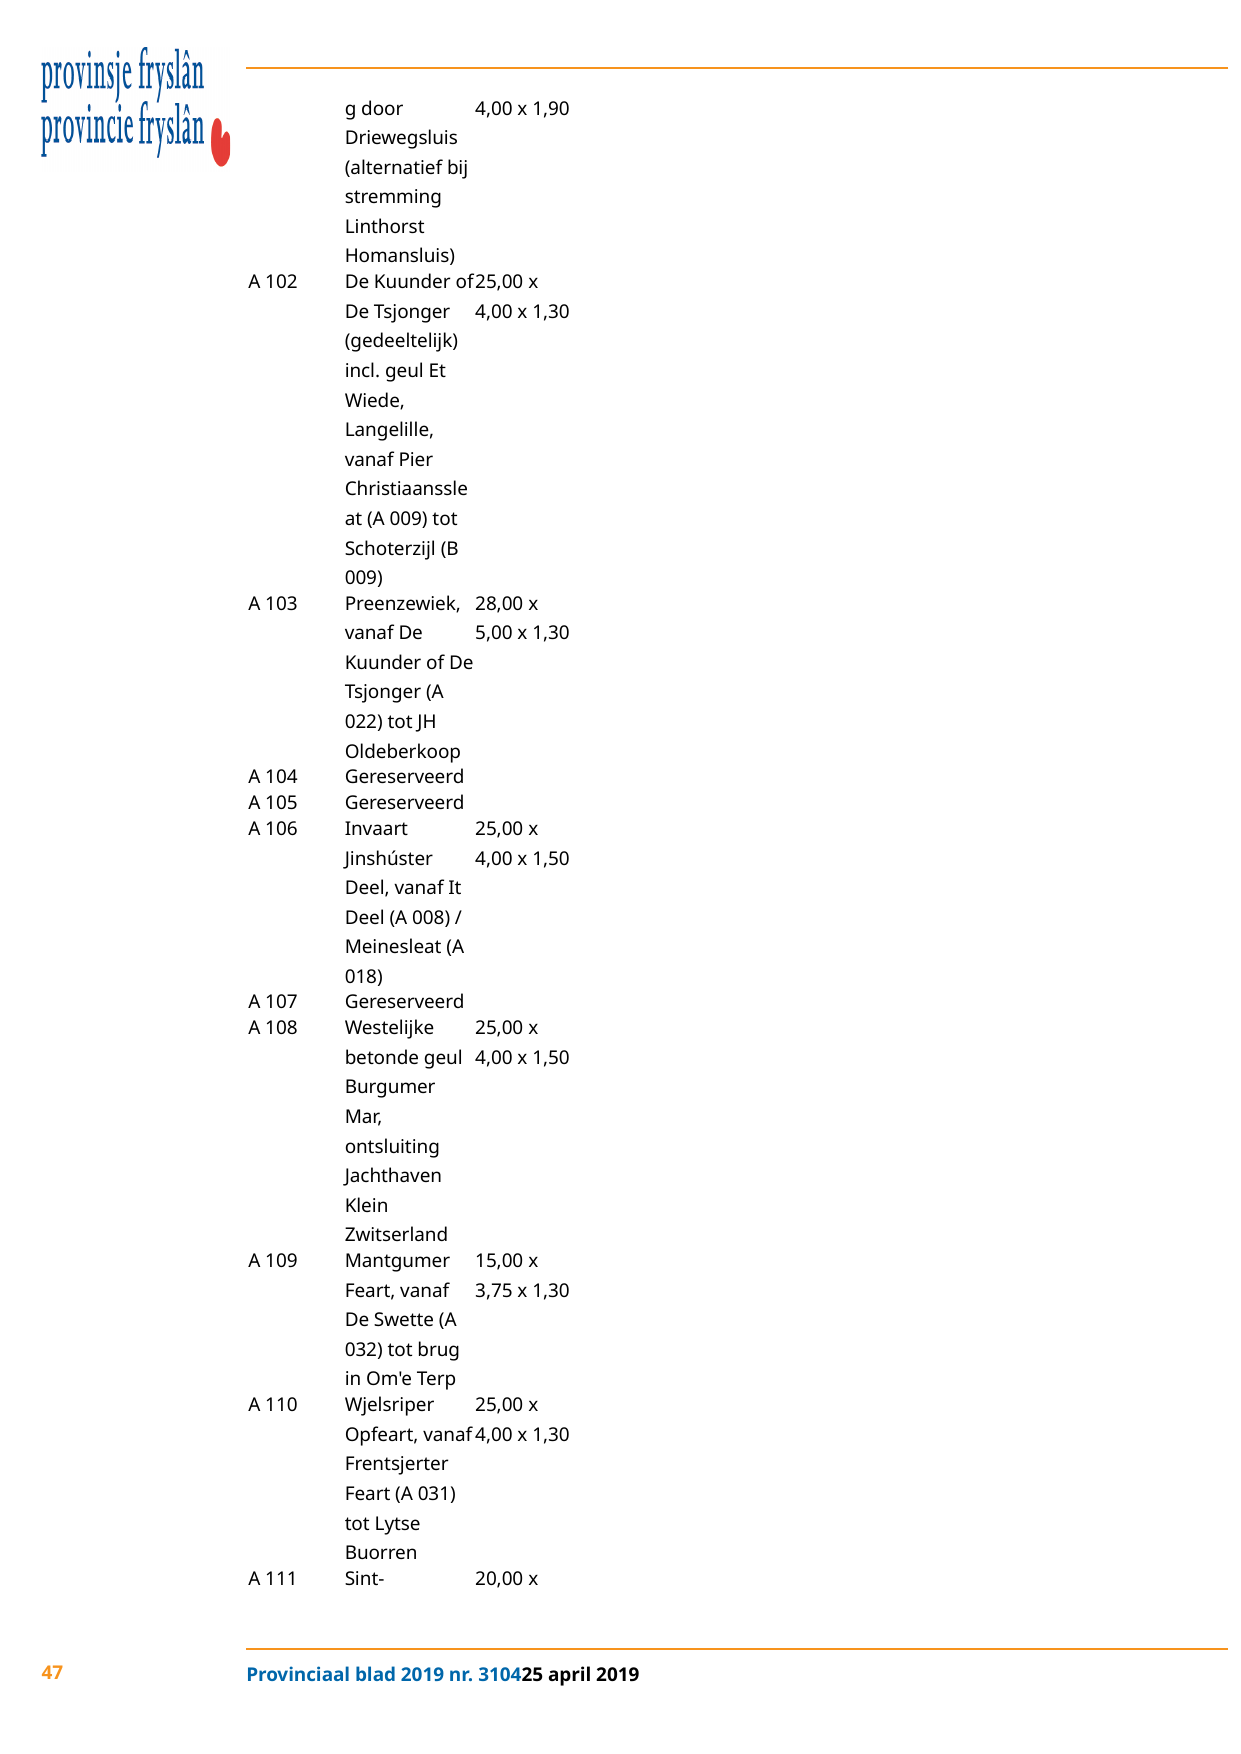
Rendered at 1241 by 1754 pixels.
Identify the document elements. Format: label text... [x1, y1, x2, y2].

table_cell A 108 [248, 1015, 344, 1247]
table_cell Gereserveerd [345, 989, 475, 1014]
table_cell [475, 764, 572, 789]
table_cell A 107 [248, 989, 344, 1014]
table_cell Westelijke betonde geul Burgumer Mar, ontsluiting Jachthaven Klein Zwitserland [345, 1015, 475, 1247]
table_cell Gereserveerd [345, 764, 475, 789]
table_cell [572, 1247, 668, 1391]
table_cell Wjelsriper Opfeart, vanaf Frentsjerter Feart (A 031) tot Lytse Buorren [345, 1391, 475, 1565]
table_cell 15,00 x 3,75 x 1,30 [475, 1247, 572, 1391]
table_cell A 103 [248, 590, 344, 764]
table_cell A 104 [248, 764, 344, 789]
table_cell Sint- [345, 1565, 475, 1591]
table_cell 20,00 x [475, 1565, 572, 1591]
table_cell [572, 1565, 668, 1591]
table_cell [572, 989, 668, 1014]
table_cell Gereserveerd [345, 789, 475, 815]
table_cell A 105 [248, 789, 344, 815]
table_cell [668, 789, 765, 815]
table_cell [668, 1565, 765, 1591]
table_cell 28,00 x 5,00 x 1,30 [475, 590, 572, 764]
table_cell [668, 269, 765, 590]
table_cell [572, 789, 668, 815]
table_cell [572, 269, 668, 590]
table_cell [475, 789, 572, 815]
table_cell 25,00 x 4,00 x 1,50 [475, 1015, 572, 1247]
table_cell [668, 1247, 765, 1391]
table_cell [572, 590, 668, 764]
table_cell [668, 95, 765, 268]
table_cell [572, 815, 668, 989]
table_cell [668, 590, 765, 764]
table_cell A 102 [248, 269, 344, 590]
table_cell [668, 989, 765, 1014]
table_cell [668, 815, 765, 989]
table_cell 25,00 x 4,00 x 1,50 [475, 815, 572, 989]
table_cell [668, 764, 765, 789]
table_cell A 110 [248, 1391, 344, 1565]
table_cell [572, 1015, 668, 1247]
table_cell [668, 1015, 765, 1247]
table_cell [668, 1391, 765, 1565]
table_cell Preenzewiek, vanaf De Kuunder of De Tsjonger (A 022) tot JH Oldeberkoop [345, 590, 475, 764]
table_cell De Kuunder of De Tsjonger (gedeeltelijk) incl. geul Et Wiede, Langelille, vanaf Pier Christiaanssleat (A 009) tot Schoterzijl (B 009) [345, 269, 475, 590]
table_cell [572, 764, 668, 789]
table_cell Mantgumer Feart, vanaf De Swette (A 032) tot brug in Om'e Terp [345, 1247, 475, 1391]
table_cell A 106 [248, 815, 344, 989]
table_cell Invaart Jinshúster Deel, vanaf It Deel (A 008) / Meinesleat (A 018) [345, 815, 475, 989]
table_cell [475, 989, 572, 1014]
table_cell A 111 [248, 1565, 344, 1591]
table_cell A 109 [248, 1247, 344, 1391]
table_cell 25,00 x 4,00 x 1,30 [475, 269, 572, 590]
table_cell [572, 1391, 668, 1565]
table_cell 4,00 x 1,90 [475, 95, 572, 268]
picture [41, 47, 231, 172]
table_cell [248, 95, 344, 268]
table_cell [572, 95, 668, 268]
table_cell 25,00 x 4,00 x 1,30 [475, 1391, 572, 1565]
table_cell g door Driewegsluis (alternatief bij stremming Linthorst Homansluis) [345, 95, 475, 268]
